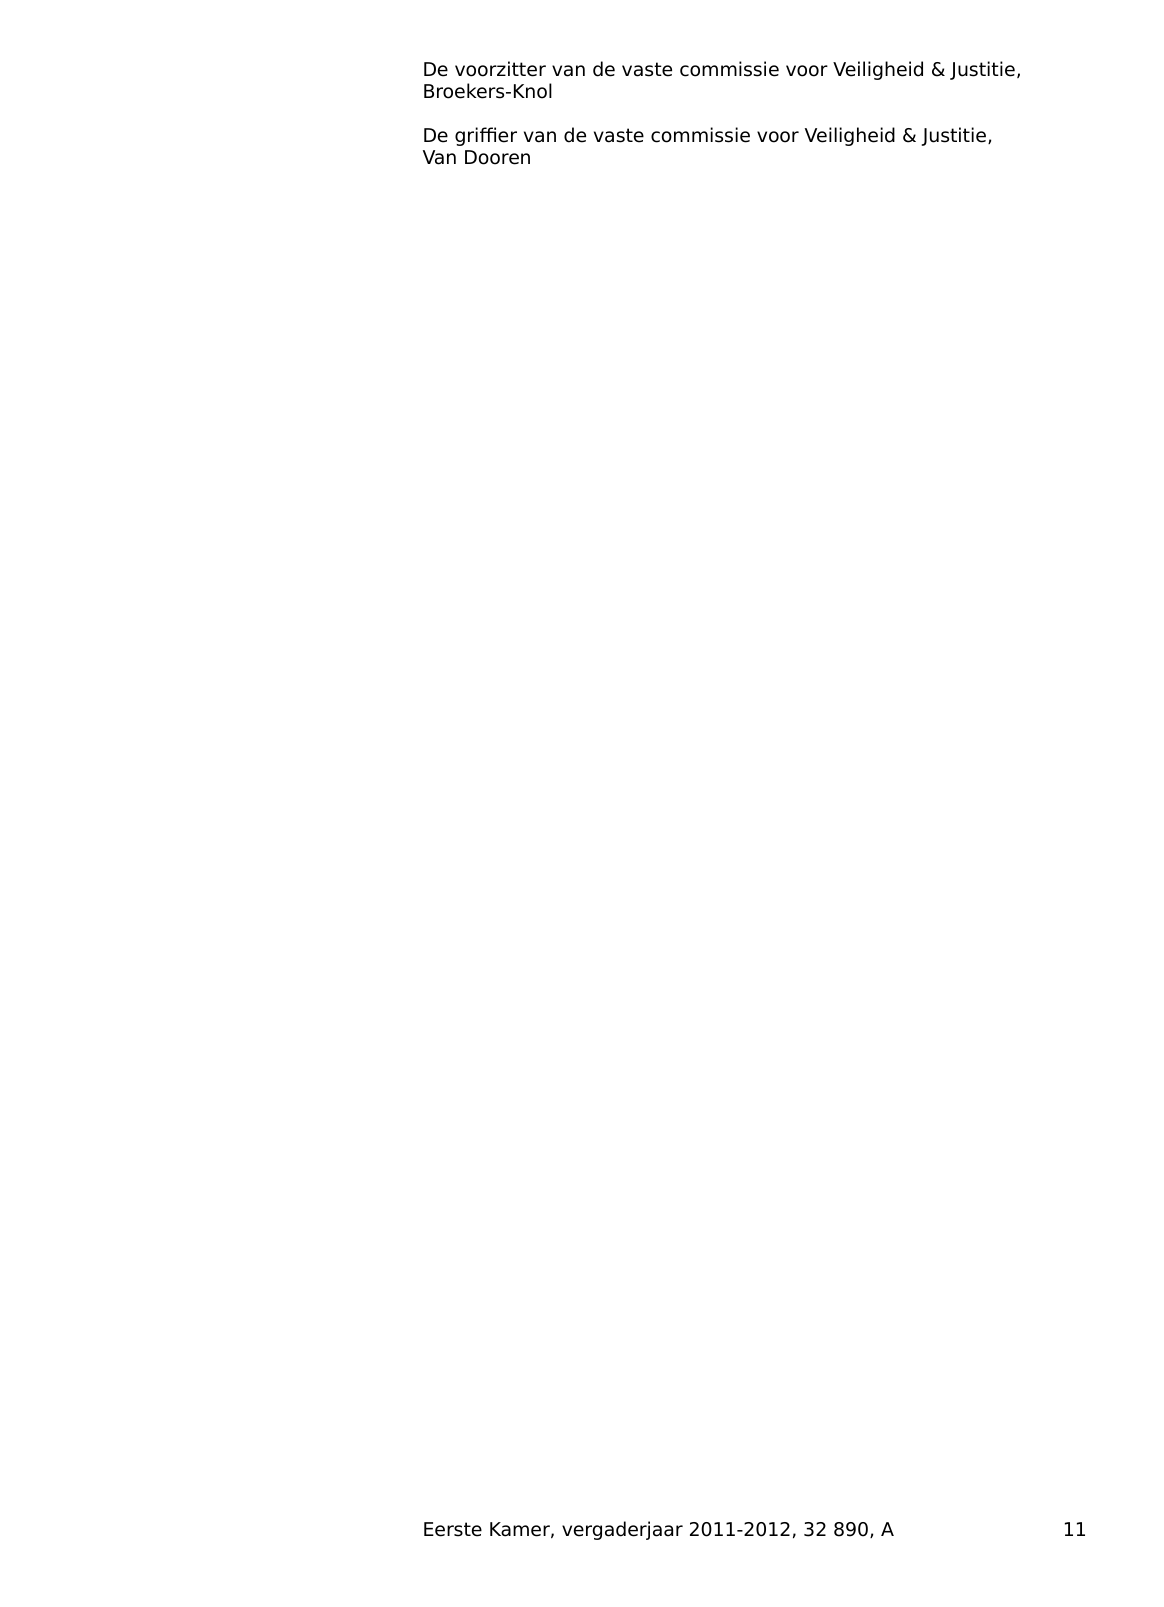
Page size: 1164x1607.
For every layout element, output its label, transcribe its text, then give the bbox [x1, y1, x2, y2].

text De voorzitter van de vaste commissie voor Veiligheid & Justitie, Broekers-Knol [422, 59, 1087, 103]
text De griffier van de vaste commissie voor Veiligheid & Justitie, Van Dooren [422, 125, 1087, 169]
